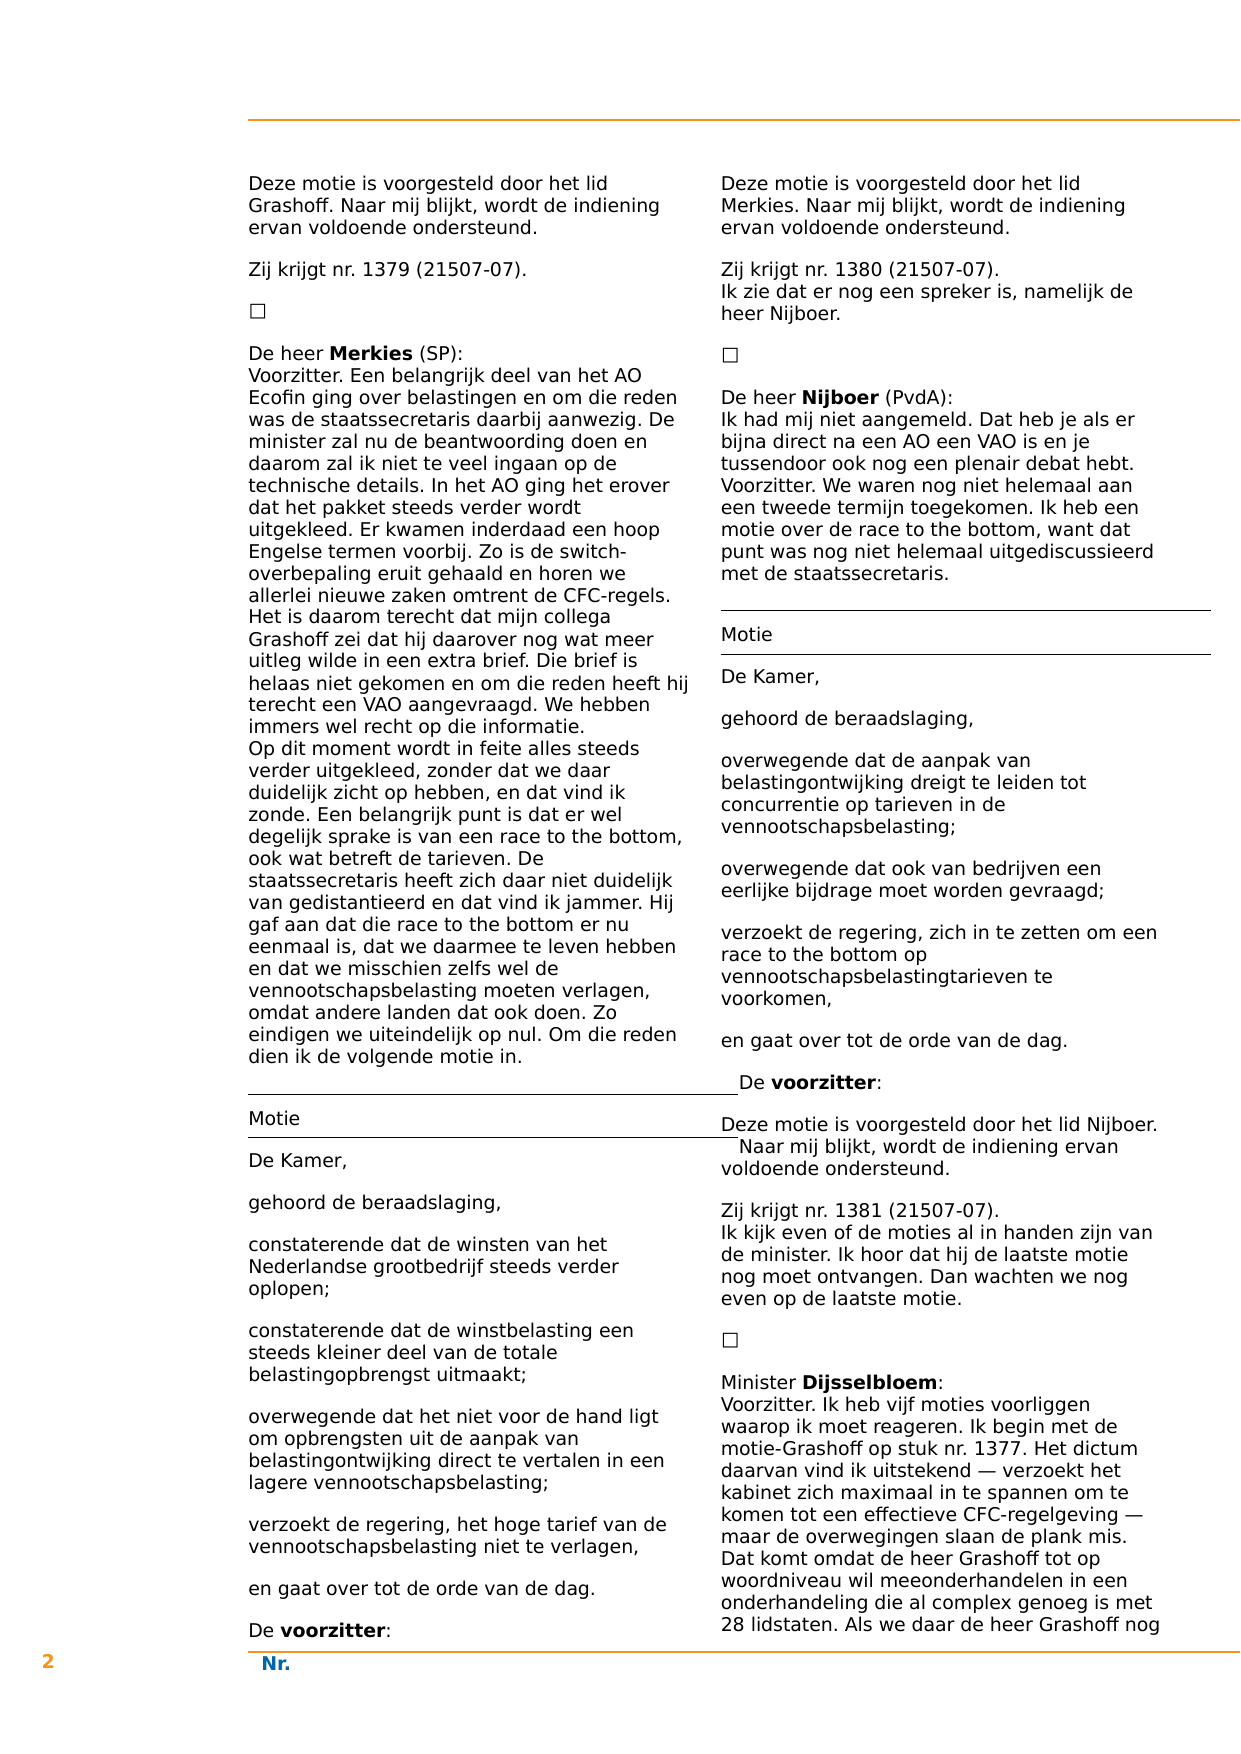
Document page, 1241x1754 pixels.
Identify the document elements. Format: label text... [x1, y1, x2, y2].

text Ik had mij niet aangemeld. Dat heb je als er bijna direct na een AO een VAO is en je tussendoor ook nog een plenair debat hebt. [721, 409, 1163, 474]
text Deze motie is voorgesteld door het lid Nijboer. Naar mij blijkt, wordt de indiening ervan voldoende ondersteund. [721, 1114, 1163, 1180]
text Minister Dijsselbloem: [721, 1372, 1163, 1394]
text De Kamer, [248, 1150, 691, 1172]
text Motie [248, 1108, 691, 1130]
text ⬜ [248, 301, 691, 323]
text verzoekt de regering, zich in te zetten om een race to the bottom op vennootschapsbelastingtarieven te voorkomen, [721, 922, 1163, 1010]
text De Kamer, [721, 666, 1163, 688]
text en gaat over tot de orde van de dag. [721, 1030, 1163, 1052]
text Ik kijk even of de moties al in handen zijn van de minister. Ik hoor dat hij de laatste motie nog moet ontvangen. Dan wachten we nog even op de laatste motie. [721, 1222, 1163, 1310]
text gehoord de beraadslaging, [721, 708, 1163, 730]
text De voorzitter: [721, 1072, 1163, 1094]
text Deze motie is voorgesteld door het lid Grashoff. Naar mij blijkt, wordt de indiening ervan voldoende ondersteund. [248, 173, 691, 239]
text Voorzitter. Ik heb vijf moties voorliggen waarop ik moet reageren. Ik begin met de motie-Grashoff op stuk nr. 1377. Het dictum daarvan vind ik uitstekend — verzoekt het kabinet zich maximaal in te spannen om te komen tot een effectieve CFC-regelgeving — maar de overwegingen slaan de plank mis. Dat komt omdat de heer Grashoff tot op woordniveau wil meeonderhandelen in een onderhandeling die al complex genoeg is met 28 lidstaten. Als we daar de heer Grashoff nog [721, 1394, 1163, 1636]
text overwegende dat ook van bedrijven een eerlijke bijdrage moet worden gevraagd; [721, 858, 1163, 902]
text ⬜ [721, 1330, 1163, 1352]
text constaterende dat de winstbelasting een steeds kleiner deel van de totale belastingopbrengst uitmaakt; [248, 1320, 691, 1386]
text Voorzitter. We waren nog niet helemaal aan een tweede termijn toegekomen. Ik heb een motie over de race to the bottom, want dat punt was nog niet helemaal uitgediscussieerd met de staatssecretaris. [721, 474, 1163, 584]
text De heer Merkies (SP): [248, 343, 691, 365]
text Voorzitter. Een belangrijk deel van het AO Ecofin ging over belastingen en om die reden was de staatssecretaris daarbij aanwezig. De minister zal nu de beantwoording doen en daarom zal ik niet te veel ingaan op de technische details. In het AO ging het erover dat het pakket steeds verder wordt uitgekleed. Er kwamen inderdaad een hoop Engelse termen voorbij. Zo is de switch-overbepaling eruit gehaald en horen we allerlei nieuwe zaken omtrent de CFC-regels. Het is daarom terecht dat mijn collega Grashoff zei dat hij daarover nog wat meer uitleg wilde in een extra brief. Die brief is helaas niet gekomen en om die reden heeft hij terecht een VAO aangevraagd. We hebben immers wel recht op die informatie. [248, 365, 691, 738]
text en gaat over tot de orde van de dag. [248, 1578, 691, 1599]
text Ik zie dat er nog een spreker is, namelijk de heer Nijboer. [721, 281, 1163, 325]
text De heer Nijboer (PvdA): [721, 387, 1163, 409]
text overwegende dat de aanpak van belastingontwijking dreigt te leiden tot concurrentie op tarieven in de vennootschapsbelasting; [721, 750, 1163, 838]
text Zij krijgt nr. 1379 (21507-07). [248, 259, 691, 281]
text Op dit moment wordt in feite alles steeds verder uitgekleed, zonder dat we daar duidelijk zicht op hebben, en dat vind ik zonde. Een belangrijk punt is dat er wel degelijk sprake is van een race to the bottom, ook wat betreft de tarieven. De staatssecretaris heeft zich daar niet duidelijk van gedistantieerd en dat vind ik jammer. Hij gaf aan dat die race to the bottom er nu eenmaal is, dat we daarmee te leven hebben en dat we misschien zelfs wel de vennootschapsbelasting moeten verlagen, omdat andere landen dat ook doen. Zo eindigen we uiteindelijk op nul. Om die reden dien ik de volgende motie in. [248, 738, 691, 1068]
text Zij krijgt nr. 1381 (21507-07). [721, 1200, 1163, 1222]
text Zij krijgt nr. 1380 (21507-07). [721, 259, 1163, 281]
text De voorzitter: [248, 1619, 691, 1642]
text verzoekt de regering, het hoge tarief van de vennootschapsbelasting niet te verlagen, [248, 1514, 691, 1558]
text Deze motie is voorgesteld door het lid Merkies. Naar mij blijkt, wordt de indiening ervan voldoende ondersteund. [721, 173, 1163, 239]
text overwegende dat het niet voor de hand ligt om opbrengsten uit de aanpak van belastingontwijking direct te vertalen in een lagere vennootschapsbelasting; [248, 1406, 691, 1494]
text Motie [721, 624, 1163, 646]
text gehoord de beraadslaging, [248, 1192, 691, 1214]
text ⬜ [721, 345, 1163, 367]
text constaterende dat de winsten van het Nederlandse grootbedrijf steeds verder oplopen; [248, 1234, 691, 1300]
